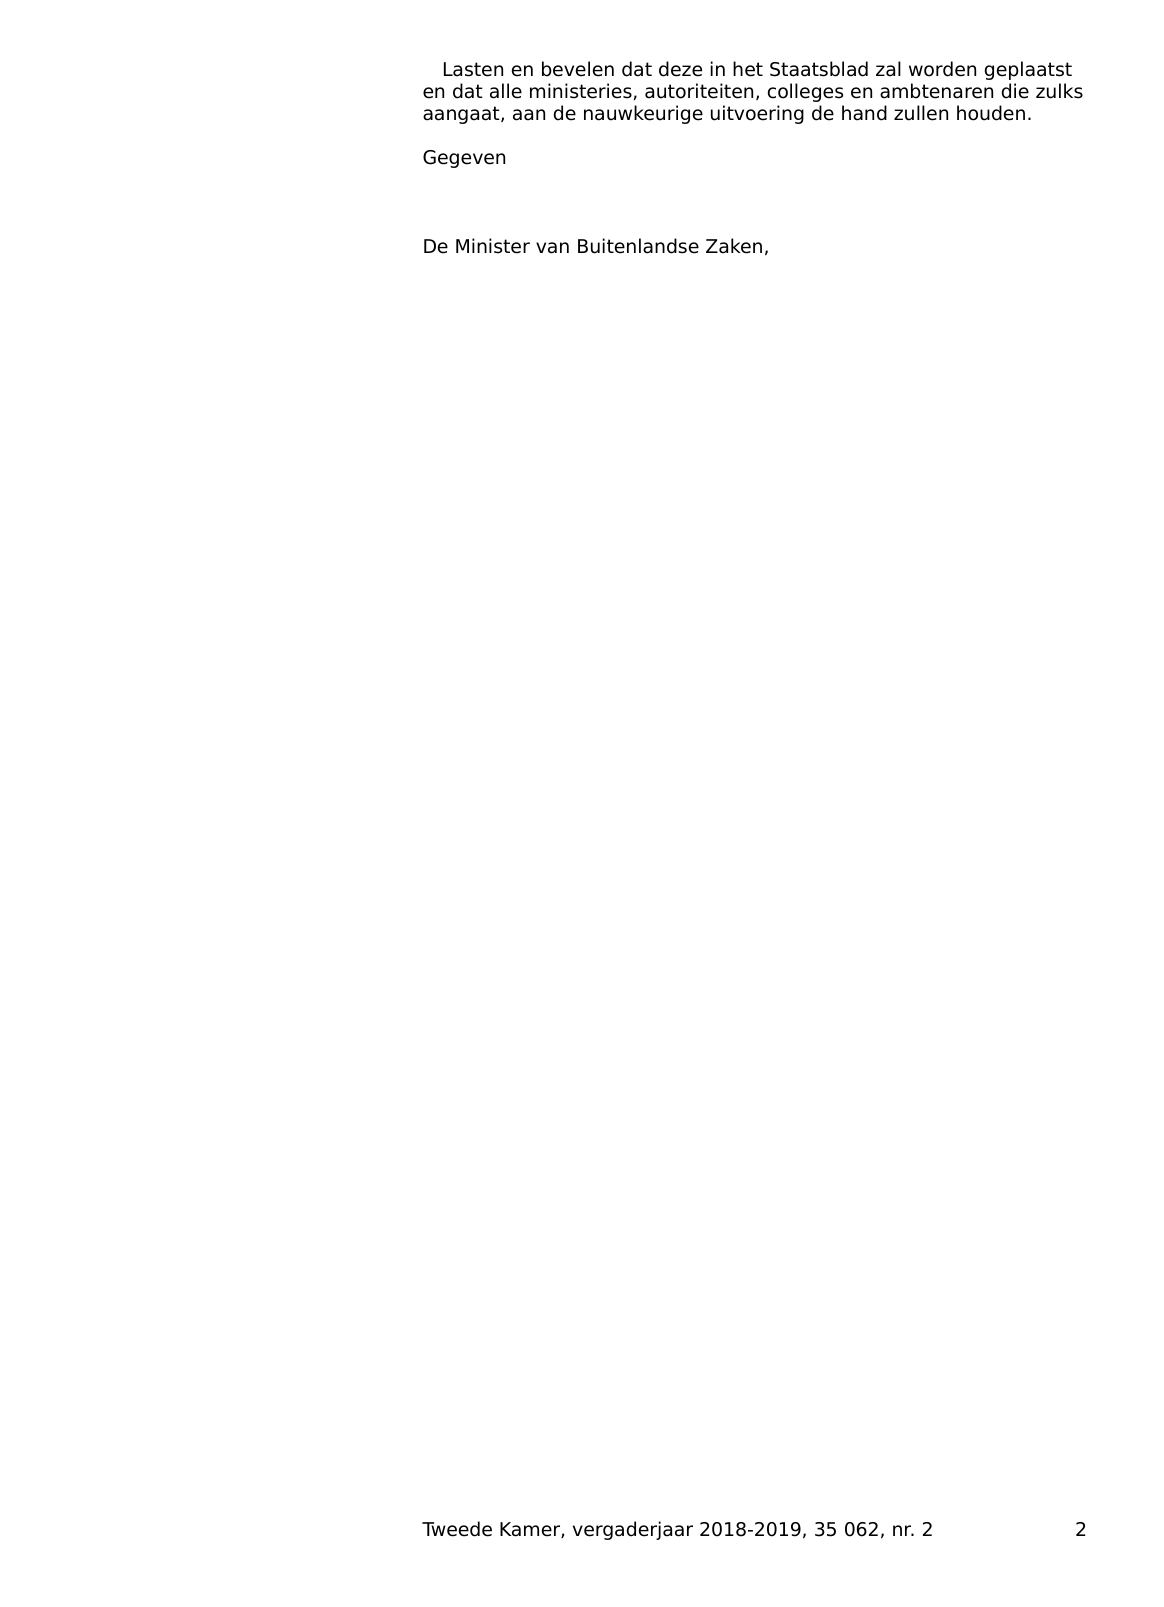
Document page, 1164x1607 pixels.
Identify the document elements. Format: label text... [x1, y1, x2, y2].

text De Minister van Buitenlandse Zaken, [422, 236, 1087, 258]
text Lasten en bevelen dat deze in het Staatsblad zal worden geplaatst en dat alle ministeries, autoriteiten, colleges en ambtenaren die zulks aangaat, aan de nauwkeurige uitvoering de hand zullen houden. [422, 59, 1087, 125]
text Gegeven [422, 147, 1087, 169]
